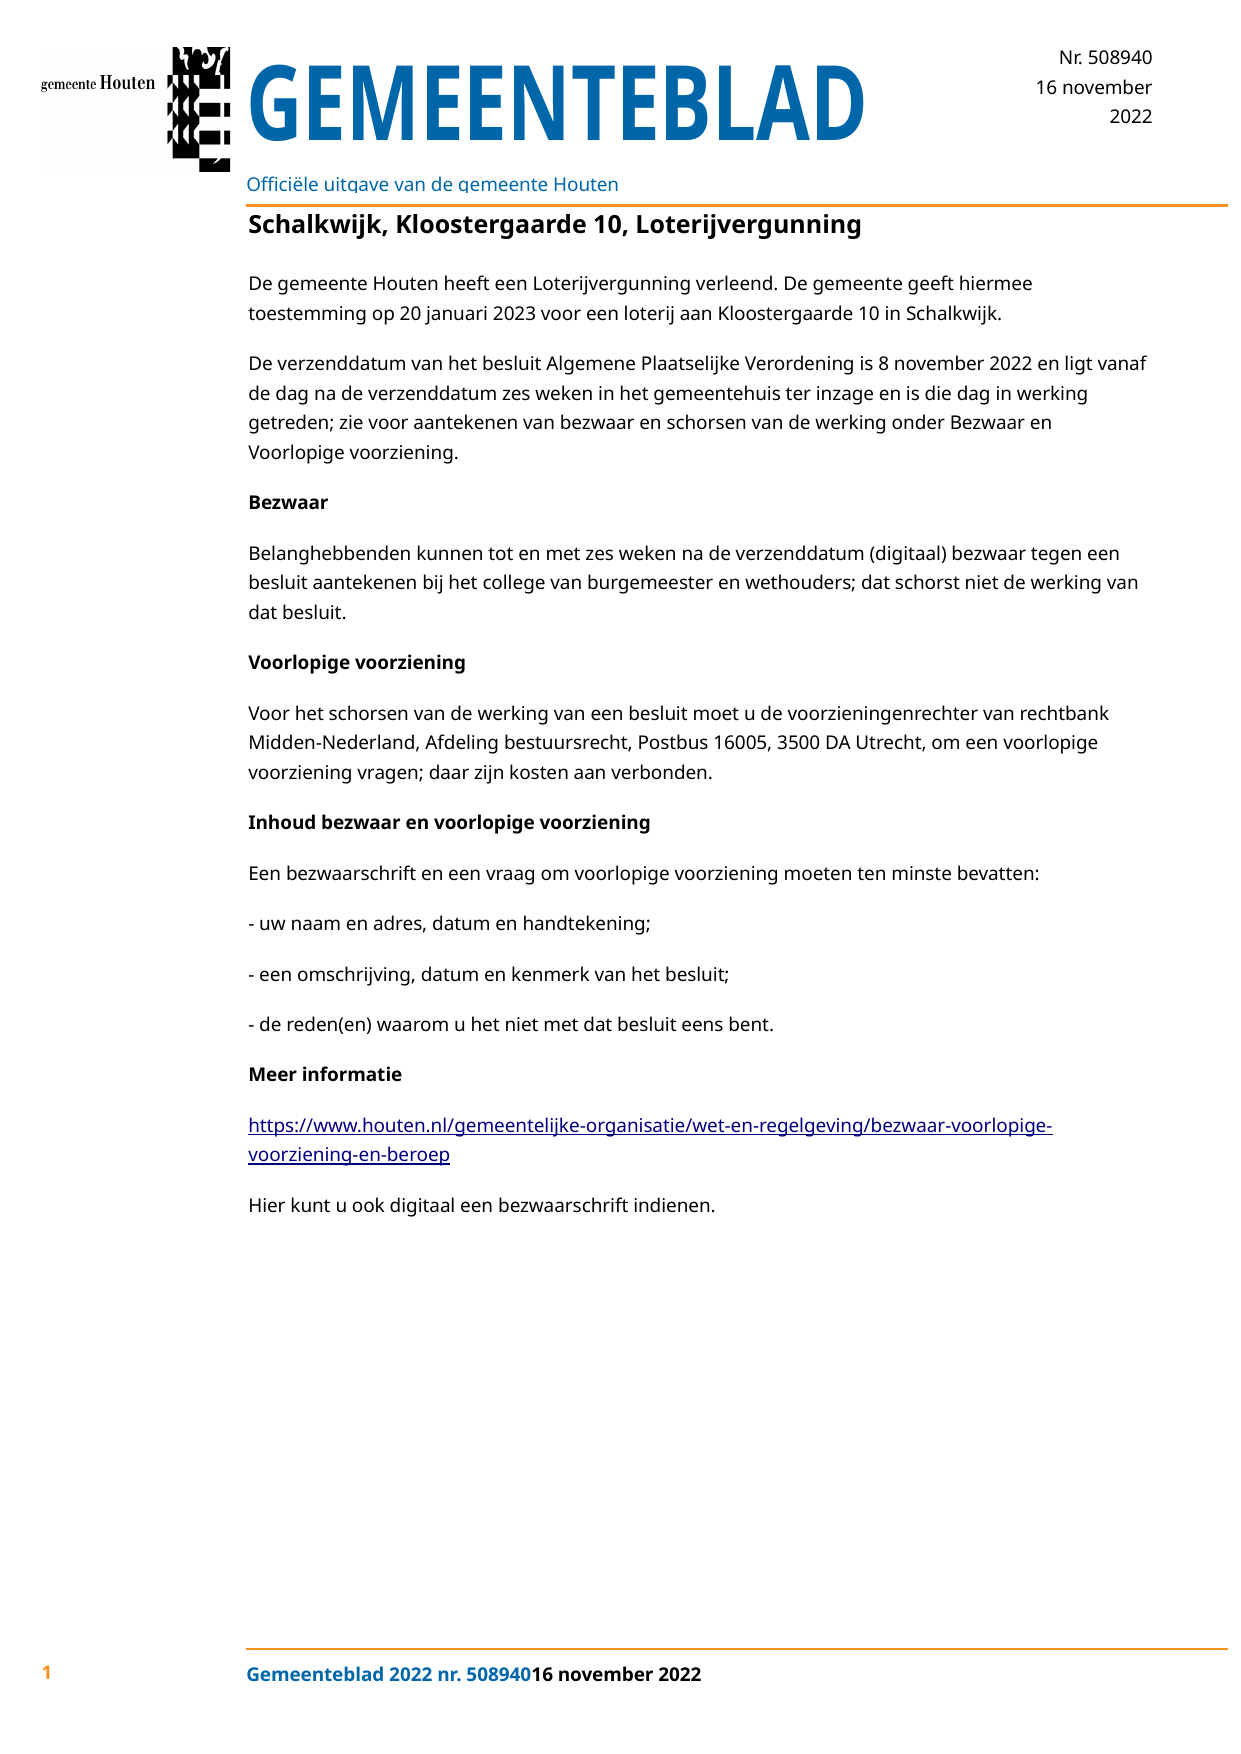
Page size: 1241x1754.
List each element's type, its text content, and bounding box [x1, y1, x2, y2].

text Bezwaar [248, 489, 1152, 515]
text Voor het schorsen van de werking van een besluit moet u de voorzieningenrechter van rechtbank Midden-Nederland, Afdeling bestuursrecht, Postbus 16005, 3500 DA Utrecht, om een voorlopige voorziening vragen; daar zijn kosten aan verbonden. [248, 700, 1152, 785]
text https://www.houten.nl/gemeentelijke-organisatie/wet-en-regelgeving/bezwaar-voorlopige-voorziening-en-beroep [248, 1112, 1152, 1167]
text Meer informatie [248, 1062, 1152, 1087]
text Een bezwaarschrift en een vraag om voorlopige voorziening moeten ten minste bevatten: [248, 860, 1152, 886]
picture [41, 47, 231, 172]
text Hier kunt u ook digitaal een bezwaarschrift indienen. [248, 1192, 1152, 1218]
text De verzenddatum van het besluit Algemene Plaatselijke Verordening is 8 november 2022 en ligt vanaf de dag na de verzenddatum zes weken in het gemeentehuis ter inzage en is die dag in werking getreden; zie voor aantekenen van bezwaar en schorsen van de werking onder Bezwaar en Voorlopige voorziening. [248, 350, 1152, 465]
text Belanghebbenden kunnen tot en met zes weken na de verzenddatum (digitaal) bezwaar tegen een besluit aantekenen bij het college van burgemeester en wethouders; dat schorst niet de werking van dat besluit. [248, 540, 1152, 625]
text Schalkwijk, Kloostergaarde 10, Loterijvergunning [248, 207, 1152, 241]
text Inhoud bezwaar en voorlopige voorziening [248, 809, 1152, 835]
text - de reden(en) waarom u het niet met dat besluit eens bent. [248, 1011, 1152, 1037]
text De gemeente Houten heeft een Loterijvergunning verleend. De gemeente geeft hiermee toestemming op 20 januari 2023 voor een loterij aan Kloostergaarde 10 in Schalkwijk. [248, 270, 1152, 326]
text - uw naam en adres, datum en handtekening; [248, 910, 1152, 936]
text Voorlopige voorziening [248, 649, 1152, 675]
text - een omschrijving, datum en kenmerk van het besluit; [248, 961, 1152, 986]
